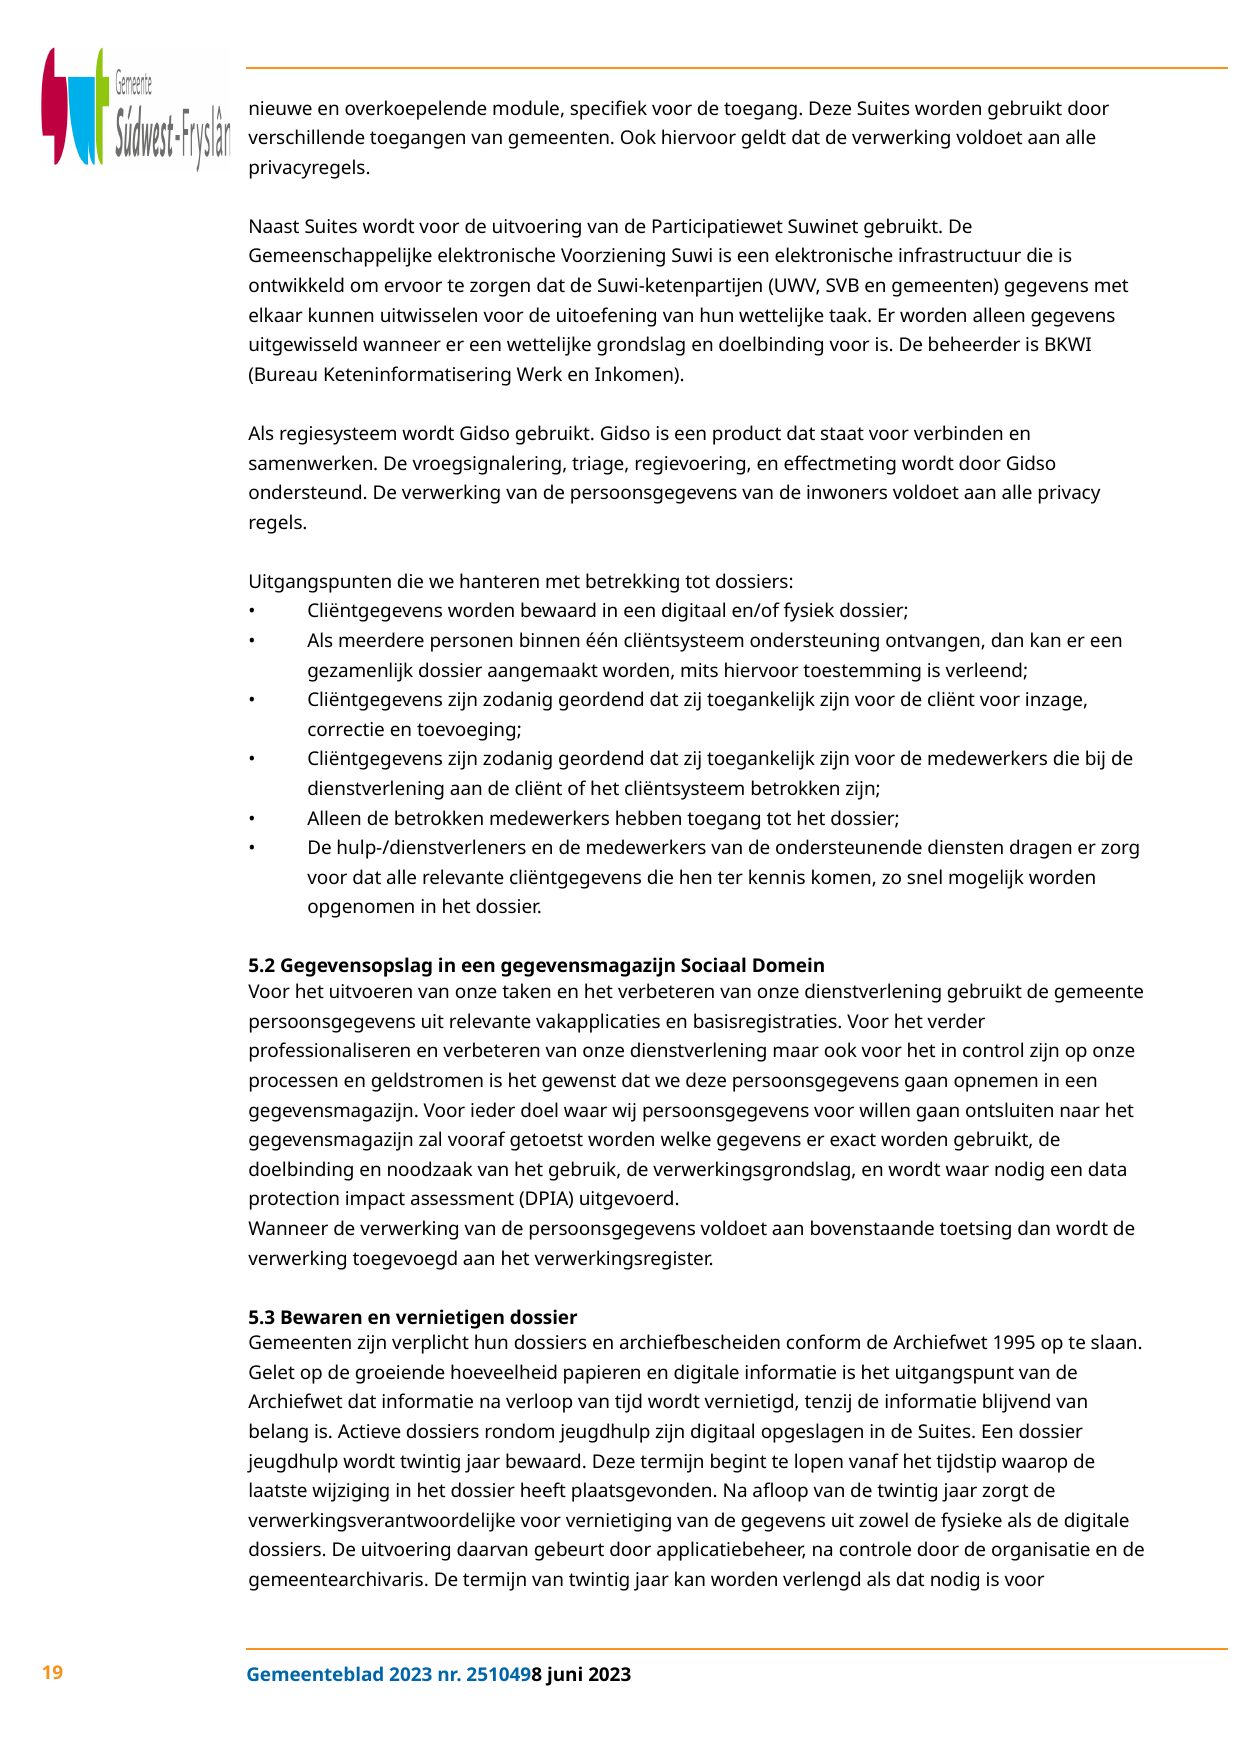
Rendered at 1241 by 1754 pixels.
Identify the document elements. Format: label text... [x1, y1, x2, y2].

text 5.3 Bewaren en vernietigen dossier [248, 1304, 1152, 1329]
list Cliëntgegevens zijn zodanig geordend dat zij toegankelijk zijn voor de medewerkers die bij de dienstverlening aan de cliënt of het cliëntsysteem betrokken zijn; [248, 746, 1152, 801]
list Cliëntgegevens zijn zodanig geordend dat zij toegankelijk zijn voor de cliënt voor inzage, correctie en toevoeging; [248, 686, 1152, 742]
text Naast Suites wordt voor de uitvoering van de Participatiewet Suwinet gebruikt. De Gemeenschappelijke elektronische Voorziening Suwi is een elektronische infrastructuur die is ontwikkeld om ervoor te zorgen dat de Suwi-ketenpartijen (UWV, SVB en gemeenten) gegevens met elkaar kunnen uitwisselen voor de uitoefening van hun wettelijke taak. Er worden alleen gegevens uitgewisseld wanneer er een wettelijke grondslag en doelbinding voor is. De beheerder is BKWI (Bureau Keteninformatisering Werk en Inkomen). [248, 213, 1152, 387]
list Alleen de betrokken medewerkers hebben toegang tot het dossier; [248, 805, 1152, 831]
text Uitgangspunten die we hanteren met betrekking tot dossiers: [248, 568, 1152, 594]
text Als regiesysteem wordt Gidso gebruikt. Gidso is een product dat staat voor verbinden en samenwerken. De vroegsignalering, triage, regievoering, en effectmeting wordt door Gidso ondersteund. De verwerking van de persoonsgegevens van de inwoners voldoet aan alle privacy regels. [248, 420, 1152, 535]
list Cliëntgegevens worden bewaard in een digitaal en/of fysiek dossier; [248, 598, 1152, 623]
text Voor het uitvoeren van onze taken en het verbeteren van onze dienstverlening gebruikt de gemeente persoonsgegevens uit relevante vakapplicaties en basisregistraties. Voor het verder professionaliseren en verbeteren van onze dienstverlening maar ook voor het in control zijn op onze processen en geldstromen is het gewenst dat we deze persoonsgegevens gaan opnemen in een gegevensmagazijn. Voor ieder doel waar wij persoonsgegevens voor willen gaan ontsluiten naar het gegevensmagazijn zal vooraf getoetst worden welke gegevens er exact worden gebruikt, de doelbinding en noodzaak van het gebruik, de verwerkingsgrondslag, en wordt waar nodig een data protection impact assessment (DPIA) uitgevoerd. [248, 978, 1152, 1211]
picture [41, 47, 231, 172]
text 5.2 Gegevensopslag in een gegevensmagazijn Sociaal Domein [248, 953, 1152, 978]
text Gemeenten zijn verplicht hun dossiers en archiefbescheiden conform de Archiefwet 1995 op te slaan. Gelet op de groeiende hoeveelheid papieren en digitale informatie is het uitgangspunt van de Archiefwet dat informatie na verloop van tijd wordt vernietigd, tenzij de informatie blijvend van belang is. Actieve dossiers rondom jeugdhulp zijn digitaal opgeslagen in de Suites. Een dossier jeugdhulp wordt twintig jaar bewaard. Deze termijn begint te lopen vanaf het tijdstip waarop de laatste wijziging in het dossier heeft plaatsgevonden. Na afloop van de twintig jaar zorgt de verwerkingsverantwoordelijke voor vernietiging van de gegevens uit zowel de fysieke als de digitale dossiers. De uitvoering daarvan gebeurt door applicatiebeheer, na controle door de organisatie en de gemeentearchivaris. De termijn van twintig jaar kan worden verlengd als dat nodig is voor [248, 1329, 1152, 1592]
list De hulp-/dienstverleners en de medewerkers van de ondersteunende diensten dragen er zorg voor dat alle relevante cliëntgegevens die hen ter kennis komen, zo snel mogelijk worden opgenomen in het dossier. [248, 834, 1152, 919]
text Wanneer de verwerking van de persoonsgegevens voldoet aan bovenstaande toetsing dan wordt de verwerking toegevoegd aan het verwerkingsregister. [248, 1215, 1152, 1270]
text nieuwe en overkoepelende module, specifiek voor de toegang. Deze Suites worden gebruikt door verschillende toegangen van gemeenten. Ook hiervoor geldt dat de verwerking voldoet aan alle privacyregels. [248, 95, 1152, 180]
list Als meerdere personen binnen één cliëntsysteem ondersteuning ontvangen, dan kan er een gezamenlijk dossier aangemaakt worden, mits hiervoor toestemming is verleend; [248, 627, 1152, 683]
